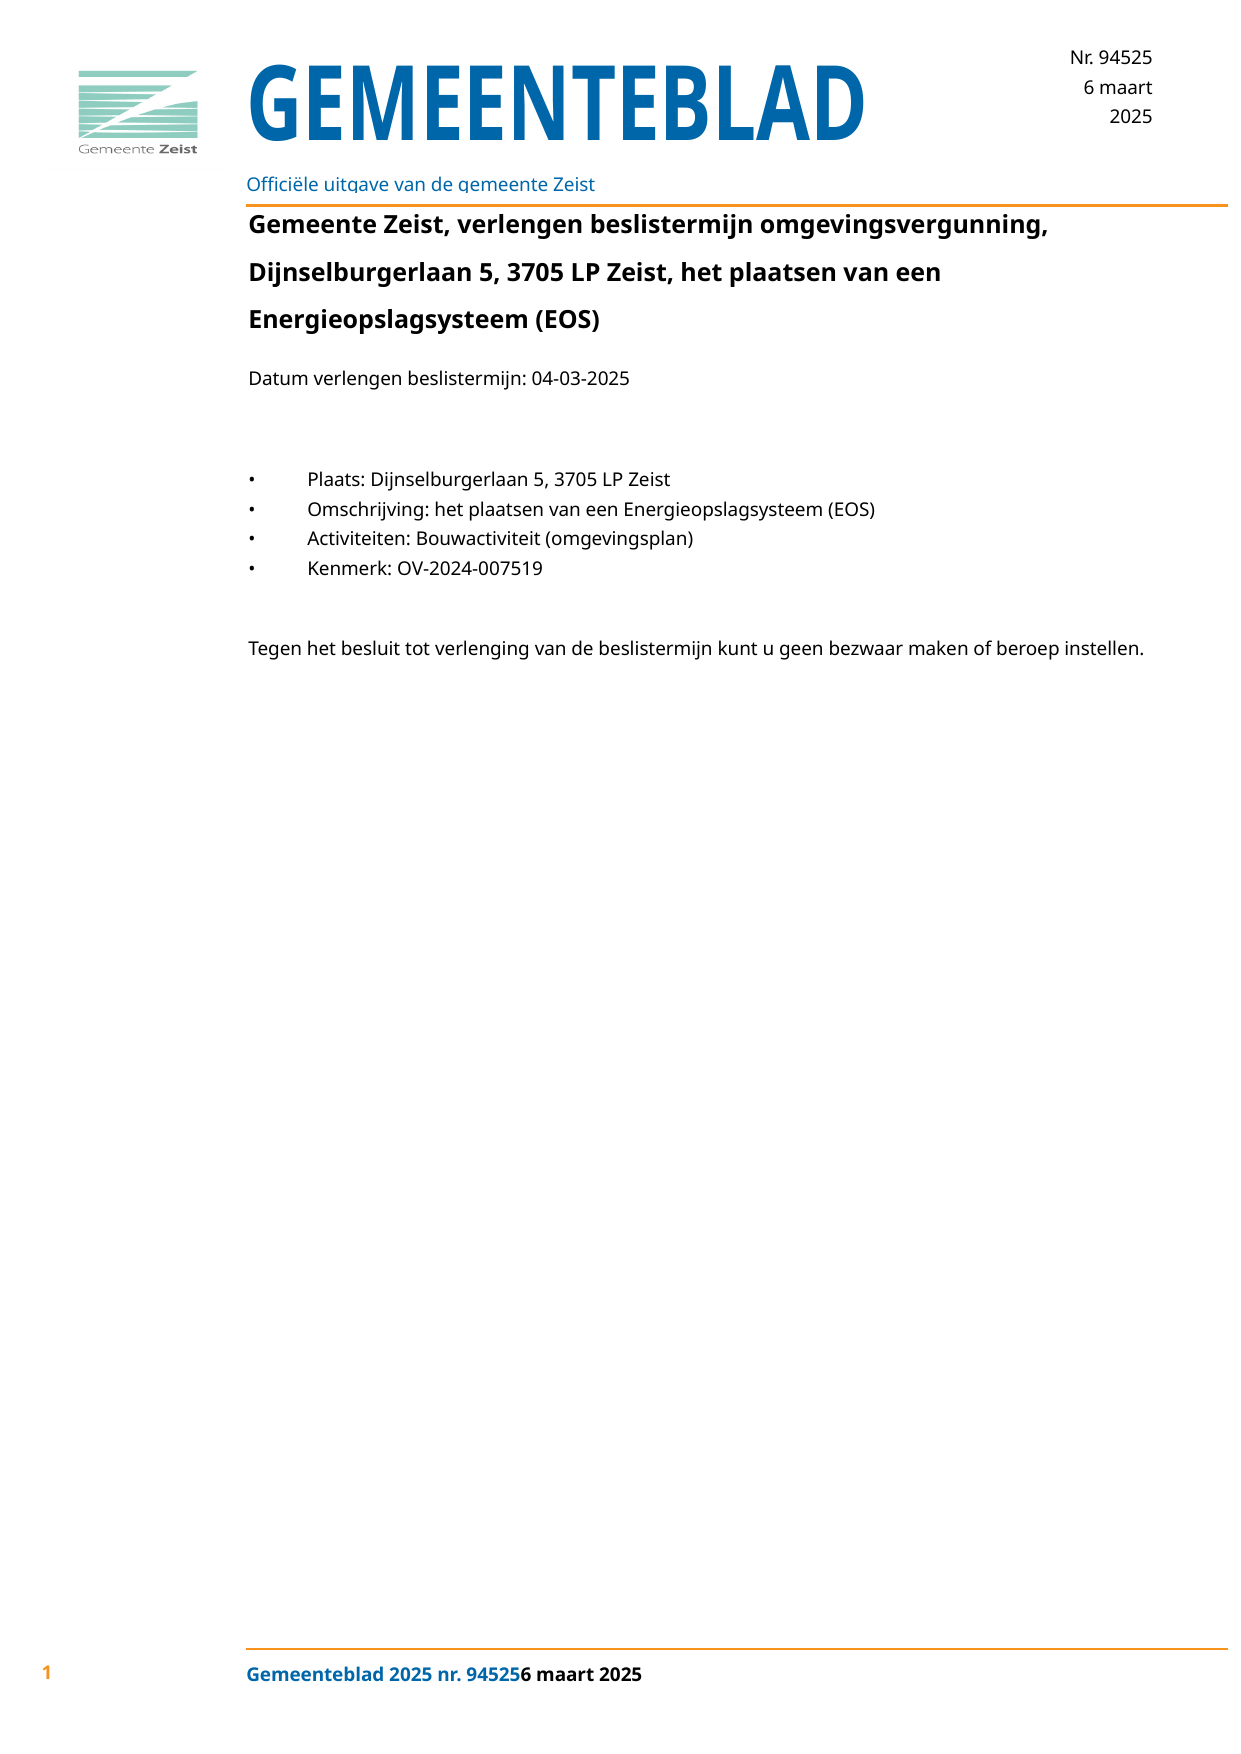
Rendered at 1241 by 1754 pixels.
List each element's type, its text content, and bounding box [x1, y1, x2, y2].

text Tegen het besluit tot verlenging van de beslistermijn kunt u geen bezwaar maken of beroep instellen. [248, 635, 1152, 661]
list Omschrijving: het plaatsen van een Energieopslagsysteem (EOS) [248, 496, 1152, 522]
text Datum verlengen beslistermijn: 04-03-2025 [248, 366, 1152, 391]
list Kenmerk: OV-2024-007519 [248, 555, 1152, 581]
list Activiteiten: Bouwactiviteit (omgevingsplan) [248, 526, 1152, 551]
text Gemeente Zeist, verlengen beslistermijn omgevingsvergunning, Dijnselburgerlaan 5, 3705 LP Zeist, het plaatsen van een Energieopslagsysteem (EOS) [248, 207, 1152, 336]
list Plaats: Dijnselburgerlaan 5, 3705 LP Zeist [248, 466, 1152, 492]
picture [41, 47, 231, 172]
